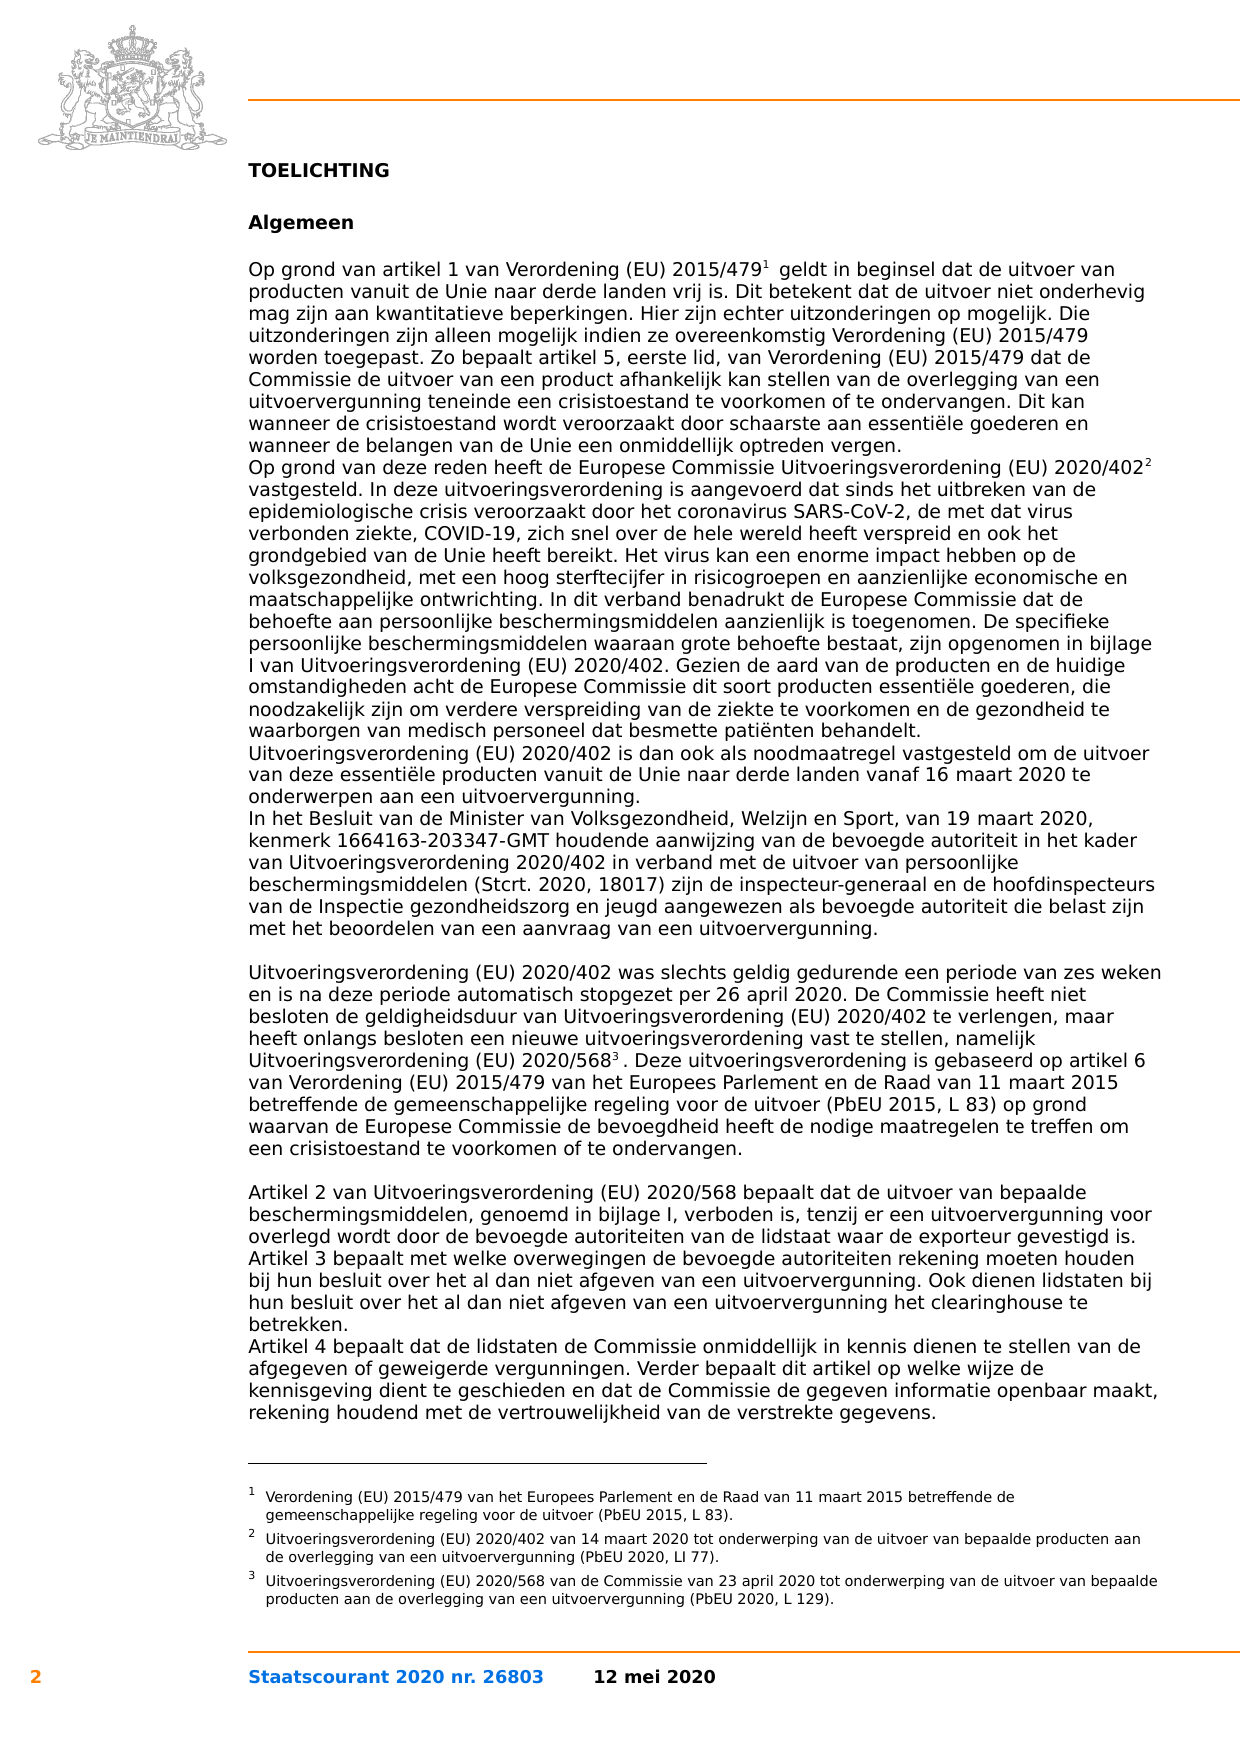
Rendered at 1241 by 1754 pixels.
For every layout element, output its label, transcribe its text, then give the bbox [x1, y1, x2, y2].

text Uitvoeringsverordening (EU) 2020/402 van 14 maart 2020 tot onderwerping van de uitvoer van bepaalde producten aan de overlegging van een uitvoervergunning (PbEU 2020, LI 77). [248, 1527, 1163, 1566]
text In het Besluit van de Minister van Volksgezondheid, Welzijn en Sport, van 19 maart 2020, kenmerk 1664163-203347-GMT houdende aanwijzing van de bevoegde autoriteit in het kader van Uitvoeringsverordening 2020/402 in verband met de uitvoer van persoonlijke beschermingsmiddelen (Stcrt. 2020, 18017) zijn de inspecteur-generaal en de hoofdinspecteurs van de Inspectie gezondheidszorg en jeugd aangewezen als bevoegde autoriteit die belast zijn met het beoordelen van een aanvraag van een uitvoervergunning. [248, 808, 1163, 940]
text Uitvoeringsverordening (EU) 2020/402 is dan ook als noodmaatregel vastgesteld om de uitvoer van deze essentiële producten vanuit de Unie naar derde landen vanaf 16 maart 2020 te onderwerpen aan een uitvoervergunning. [248, 742, 1163, 808]
text Op grond van deze reden heeft de Europese Commissie Uitvoeringsverordening (EU) 2020/402 vastgesteld. In deze uitvoeringsverordening is aangevoerd dat sinds het uitbreken van de epidemiologische crisis veroorzaakt door het coronavirus SARS-CoV-2, de met dat virus verbonden ziekte, COVID-19, zich snel over de hele wereld heeft verspreid en ook het grondgebied van de Unie heeft bereikt. Het virus kan een enorme impact hebben op de volksgezondheid, met een hoog sterftecijfer in risicogroepen en aanzienlijke economische en maatschappelijke ontwrichting. In dit verband benadrukt de Europese Commissie dat de behoefte aan persoonlijke beschermingsmiddelen aanzienlijk is toegenomen. De specifieke persoonlijke beschermingsmiddelen waaraan grote behoefte bestaat, zijn opgenomen in bijlage I van Uitvoeringsverordening (EU) 2020/402. Gezien de aard van de producten en de huidige omstandigheden acht de Europese Commissie dit soort producten essentiële goederen, die noodzakelijk zijn om verdere verspreiding van de ziekte te voorkomen en de gezondheid te waarborgen van medisch personeel dat besmette patiënten behandelt. [248, 457, 1163, 742]
text Artikel 3 bepaalt met welke overwegingen de bevoegde autoriteiten rekening moeten houden bij hun besluit over het al dan niet afgeven van een uitvoervergunning. Ook dienen lidstaten bij hun besluit over het al dan niet afgeven van een uitvoervergunning het clearinghouse te betrekken. [248, 1248, 1163, 1336]
text Op grond van artikel 1 van Verordening (EU) 2015/479 geldt in beginsel dat de uitvoer van producten vanuit de Unie naar derde landen vrij is. Dit betekent dat de uitvoer niet onderhevig mag zijn aan kwantitatieve beperkingen. Hier zijn echter uitzonderingen op mogelijk. Die uitzonderingen zijn alleen mogelijk indien ze overeenkomstig Verordening (EU) 2015/479 worden toegepast. Zo bepaalt artikel 5, eerste lid, van Verordening (EU) 2015/479 dat de Commissie de uitvoer van een product afhankelijk kan stellen van de overlegging van een uitvoervergunning teneinde een crisistoestand te voorkomen of te ondervangen. Dit kan wanneer de crisistoestand wordt veroorzaakt door schaarste aan essentiële goederen en wanneer de belangen van de Unie een onmiddellijk optreden vergen. [248, 259, 1163, 457]
subtitle Algemeen [248, 212, 1163, 234]
subtitle TOELICHTING [248, 160, 1163, 182]
text Verordening (EU) 2015/479 van het Europees Parlement en de Raad van 11 maart 2015 betreffende de gemeenschappelijke regeling voor de uitvoer (PbEU 2015, L 83). [248, 1485, 1163, 1524]
text Artikel 2 van Uitvoeringsverordening (EU) 2020/568 bepaalt dat de uitvoer van bepaalde beschermingsmiddelen, genoemd in bijlage I, verboden is, tenzij er een uitvoervergunning voor overlegd wordt door de bevoegde autoriteiten van de lidstaat waar de exporteur gevestigd is. [248, 1182, 1163, 1248]
picture [38, 25, 227, 150]
text Uitvoeringsverordening (EU) 2020/568 van de Commissie van 23 april 2020 tot onderwerping van de uitvoer van bepaalde producten aan de overlegging van een uitvoervergunning (PbEU 2020, L 129). [248, 1569, 1163, 1608]
text Artikel 4 bepaalt dat de lidstaten de Commissie onmiddellijk in kennis dienen te stellen van de afgegeven of geweigerde vergunningen. Verder bepaalt dit artikel op welke wijze de kennisgeving dient te geschieden en dat de Commissie de gegeven informatie openbaar maakt, rekening houdend met de vertrouwelijkheid van de verstrekte gegevens. [248, 1336, 1163, 1423]
text Uitvoeringsverordening (EU) 2020/402 was slechts geldig gedurende een periode van zes weken en is na deze periode automatisch stopgezet per 26 april 2020. De Commissie heeft niet besloten de geldigheidsduur van Uitvoeringsverordening (EU) 2020/402 te verlengen, maar heeft onlangs besloten een nieuwe uitvoeringsverordening vast te stellen, namelijk Uitvoeringsverordening (EU) 2020/568. Deze uitvoeringsverordening is gebaseerd op artikel 6 van Verordening (EU) 2015/479 van het Europees Parlement en de Raad van 11 maart 2015 betreffende de gemeenschappelijke regeling voor de uitvoer (PbEU 2015, L 83) op grond waarvan de Europese Commissie de bevoegdheid heeft de nodige maatregelen te treffen om een crisistoestand te voorkomen of te ondervangen. [248, 962, 1163, 1160]
